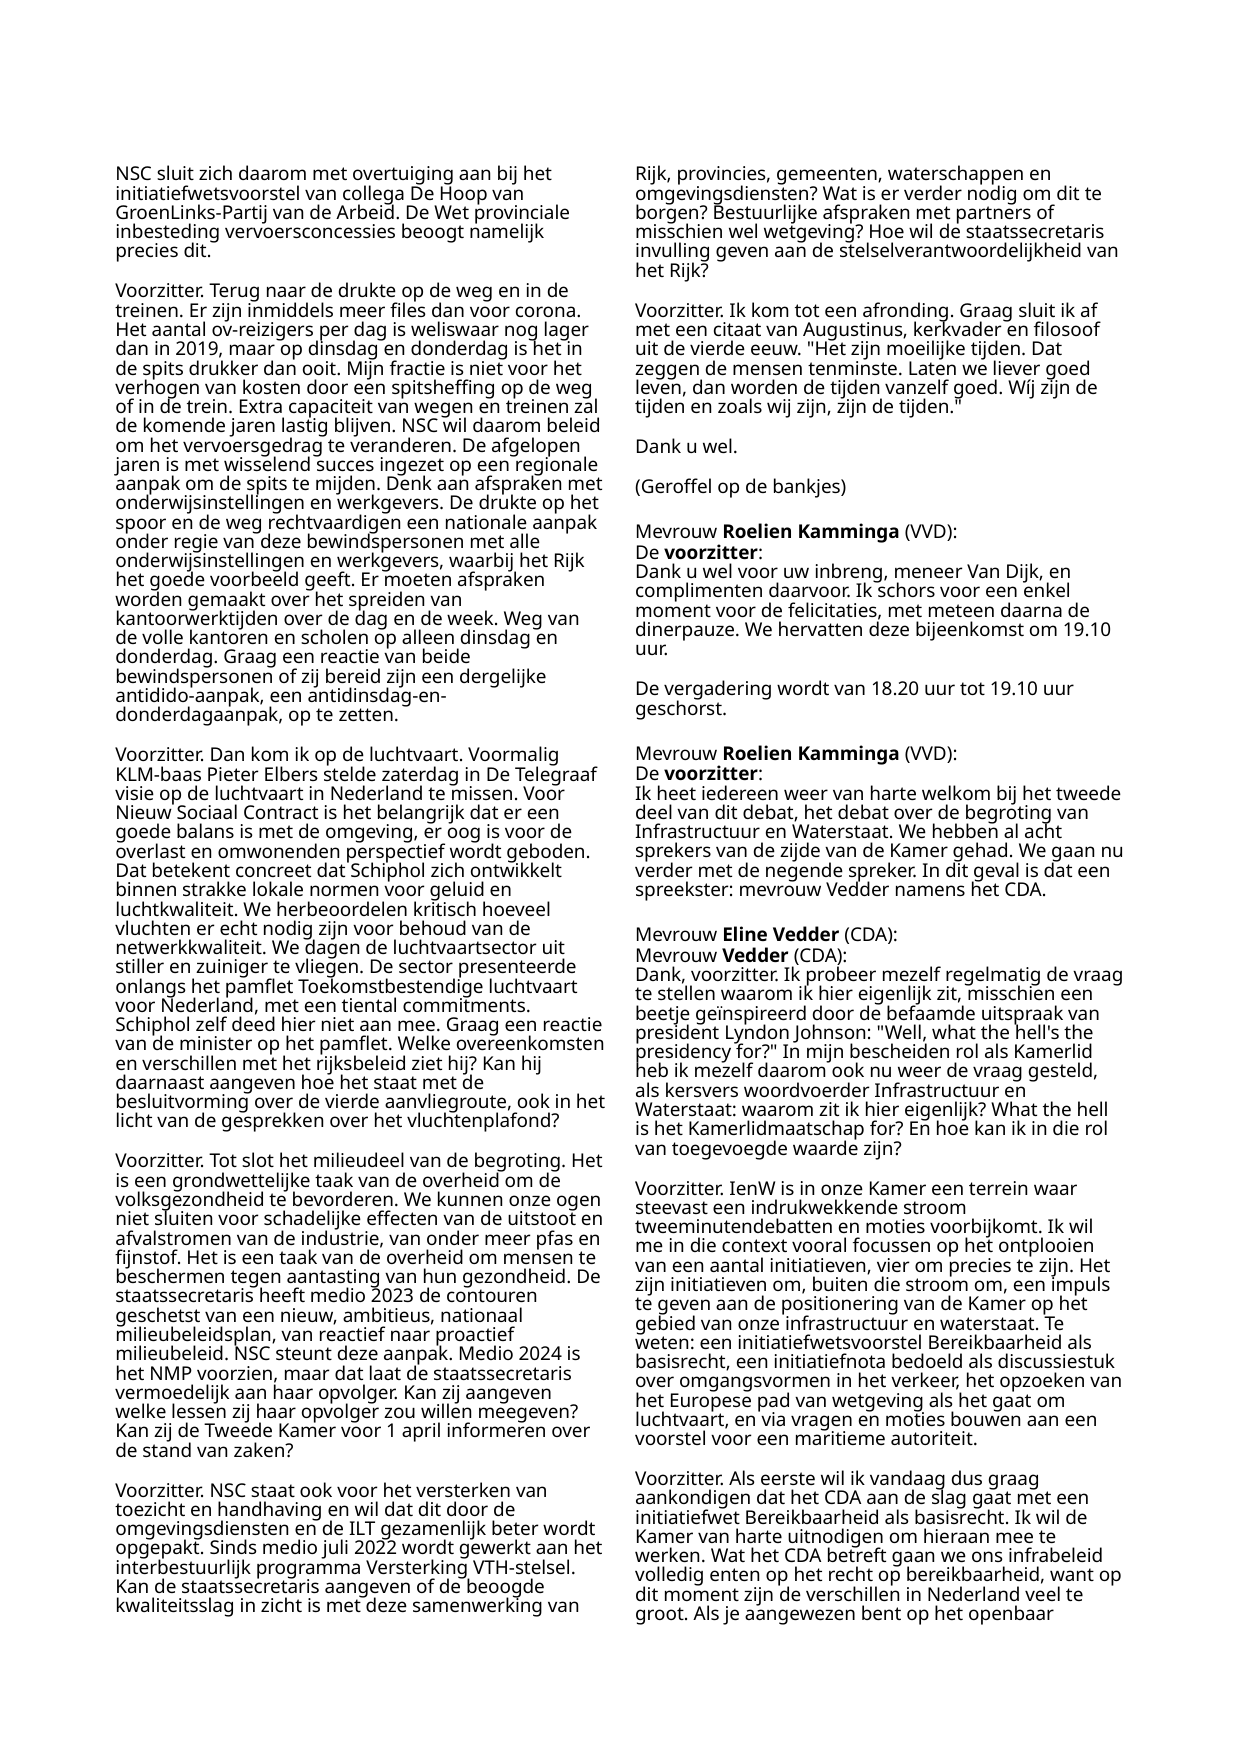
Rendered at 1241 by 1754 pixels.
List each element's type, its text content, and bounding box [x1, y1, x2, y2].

text Mevrouw Roelien Kamminga (VVD): [635, 518, 1125, 544]
text Voorzitter. Dan kom ik op de luchtvaart. Voormalig KLM-baas Pieter Elbers stelde zaterdag in De Telegraaf visie op de luchtvaart in Nederland te missen. Voor Nieuw Sociaal Contract is het belangrijk dat er een goede balans is met de omgeving, er oog is voor de overlast en omwonenden perspectief wordt geboden. Dat betekent concreet dat Schiphol zich ontwikkelt binnen strakke lokale normen voor geluid en luchtkwaliteit. We herbeoordelen kritisch hoeveel vluchten er echt nodig zijn voor behoud van de netwerkkwaliteit. We dagen de luchtvaartsector uit stiller en zuiniger te vliegen. De sector presenteerde onlangs het pamflet Toekomstbestendige luchtvaart voor Nederland, met een tiental commitments. Schiphol zelf deed hier niet aan mee. Graag een reactie van de minister op het pamflet. Welke overeenkomsten en verschillen met het rijksbeleid ziet hij? Kan hij daarnaast aangeven hoe het staat met de besluitvorming over de vierde aanvliegroute, ook in het licht van de gesprekken over het vluchtenplafond? [115, 746, 605, 1132]
text Dank u wel. [635, 438, 1125, 457]
text Mevrouw Vedder (CDA): [635, 947, 1125, 966]
text Voorzitter. IenW is in onze Kamer een terrein waar steevast een indrukwekkende stroom tweeminutendebatten en moties voorbijkomt. Ik wil me in die context vooral focussen op het ontplooien van een aantal initiatieven, vier om precies te zijn. Het zijn initiatieven om, buiten die stroom om, een impuls te geven aan de positionering van de Kamer op het gebied van onze infrastructuur en waterstaat. Te weten: een initiatiefwetsvoorstel Bereikbaarheid als basisrecht, een initiatiefnota bedoeld als discussiestuk over omgangsvormen in het verkeer, het opzoeken van het Europese pad van wetgeving als het gaat om luchtvaart, en via vragen en moties bouwen aan een voorstel voor een maritieme autoriteit. [635, 1179, 1125, 1449]
text Voorzitter. Terug naar de drukte op de weg en in de treinen. Er zijn inmiddels meer files dan voor corona. Het aantal ov-reizigers per dag is weliswaar nog lager dan in 2019, maar op dinsdag en donderdag is het in de spits drukker dan ooit. Mijn fractie is niet voor het verhogen van kosten door een spitsheffing op de weg of in de trein. Extra capaciteit van wegen en treinen zal de komende jaren lastig blijven. NSC wil daarom beleid om het vervoersgedrag te veranderen. De afgelopen jaren is met wisselend succes ingezet op een regionale aanpak om de spits te mijden. Denk aan afspraken met onderwijsinstellingen en werkgevers. De drukte op het spoor en de weg rechtvaardigen een nationale aanpak onder regie van deze bewindspersonen met alle onderwijsinstellingen en werkgevers, waarbij het Rijk het goede voorbeeld geeft. Er moeten afspraken worden gemaakt over het spreiden van kantoorwerktijden over de dag en de week. Weg van de volle kantoren en scholen op alleen dinsdag en donderdag. Graag een reactie van beide bewindspersonen of zij bereid zijn een dergelijke antidido-aanpak, een antidinsdag-en-donderdagaanpak, op te zetten. [115, 282, 605, 726]
text Mevrouw Roelien Kamminga (VVD): [635, 740, 1125, 765]
text Rijk, provincies, gemeenten, waterschappen en omgevingsdiensten? Wat is er verder nodig om dit te borgen? Bestuurlijke afspraken met partners of misschien wel wetgeving? Hoe wil de staatssecretaris invulling geven aan de stelselverantwoordelijkheid van het Rijk? [635, 165, 1125, 281]
text NSC sluit zich daarom met overtuiging aan bij het initiatiefwetsvoorstel van collega De Hoop van GroenLinks-Partij van de Arbeid. De Wet provinciale inbesteding vervoersconcessies beoogt namelijk precies dit. [115, 165, 605, 262]
text De voorzitter: [635, 544, 1125, 563]
text De voorzitter: [635, 765, 1125, 785]
text Ik heet iedereen weer van harte welkom bij het tweede deel van dit debat, het debat over de begroting van Infrastructuur en Waterstaat. We hebben al acht sprekers van de zijde van de Kamer gehad. We gaan nu verder met de negende spreker. In dit geval is dat een spreekster: mevrouw Vedder namens het CDA. [635, 785, 1125, 900]
text Mevrouw Eline Vedder (CDA): [635, 921, 1125, 947]
text Voorzitter. Als eerste wil ik vandaag dus graag aankondigen dat het CDA aan de slag gaat met een initiatiefwet Bereikbaarheid als basisrecht. Ik wil de Kamer van harte uitnodigen om hieraan mee te werken. Wat het CDA betreft gaan we ons infrabeleid volledig enten op het recht op bereikbaarheid, want op dit moment zijn de verschillen in Nederland veel te groot. Als je aangewezen bent op het openbaar [635, 1470, 1125, 1624]
text Voorzitter. NSC staat ook voor het versterken van toezicht en handhaving en wil dat dit door de omgevingsdiensten en de ILT gezamenlijk beter wordt opgepakt. Sinds medio juli 2022 wordt gewerkt aan het interbestuurlijk programma Versterking VTH-stelsel. Kan de staatssecretaris aangeven of de beoogde kwaliteitsslag in zicht is met deze samenwerking van [115, 1482, 605, 1616]
text De vergadering wordt van 18.20 uur tot 19.10 uur geschorst. [635, 680, 1125, 719]
text (Geroffel op de bankjes) [635, 478, 1125, 497]
text Voorzitter. Ik kom tot een afronding. Graag sluit ik af met een citaat van Augustinus, kerkvader en filosoof uit de vierde eeuw. "Het zijn moeilijke tijden. Dat zeggen de mensen tenminste. Laten we liever goed leven, dan worden de tijden vanzelf goed. Wíj zijn de tijden en zoals wij zijn, zijn de tijden." [635, 302, 1125, 417]
text Voorzitter. Tot slot het milieudeel van de begroting. Het is een grondwettelijke taak van de overheid om de volksgezondheid te bevorderen. We kunnen onze ogen niet sluiten voor schadelijke effecten van de uitstoot en afvalstromen van de industrie, van onder meer pfas en fijnstof. Het is een taak van de overheid om mensen te beschermen tegen aantasting van hun gezondheid. De staatssecretaris heeft medio 2023 de contouren geschetst van een nieuw, ambitieus, nationaal milieubeleidsplan, van reactief naar proactief milieubeleid. NSC steunt deze aanpak. Medio 2024 is het NMP voorzien, maar dat laat de staatssecretaris vermoedelijk aan haar opvolger. Kan zij aangeven welke lessen zij haar opvolger zou willen meegeven? Kan zij de Tweede Kamer voor 1 april informeren over de stand van zaken? [115, 1152, 605, 1461]
text Dank u wel voor uw inbreng, meneer Van Dijk, en complimenten daarvoor. Ik schors voor een enkel moment voor de felicitaties, met meteen daarna de dinerpauze. We hervatten deze bijeenkomst om 19.10 uur. [635, 563, 1125, 659]
text Dank, voorzitter. Ik probeer mezelf regelmatig de vraag te stellen waarom ik hier eigenlijk zit, misschien een beetje geïnspireerd door de befaamde uitspraak van president Lyndon Johnson: "Well, what the hell's the presidency for?" In mijn bescheiden rol als Kamerlid heb ik mezelf daarom ook nu weer de vraag gesteld, als kersvers woordvoerder Infrastructuur en Waterstaat: waarom zit ik hier eigenlijk? What the hell is het Kamerlidmaatschap for? En hoe kan ik in die rol van toegevoegde waarde zijn? [635, 966, 1125, 1159]
